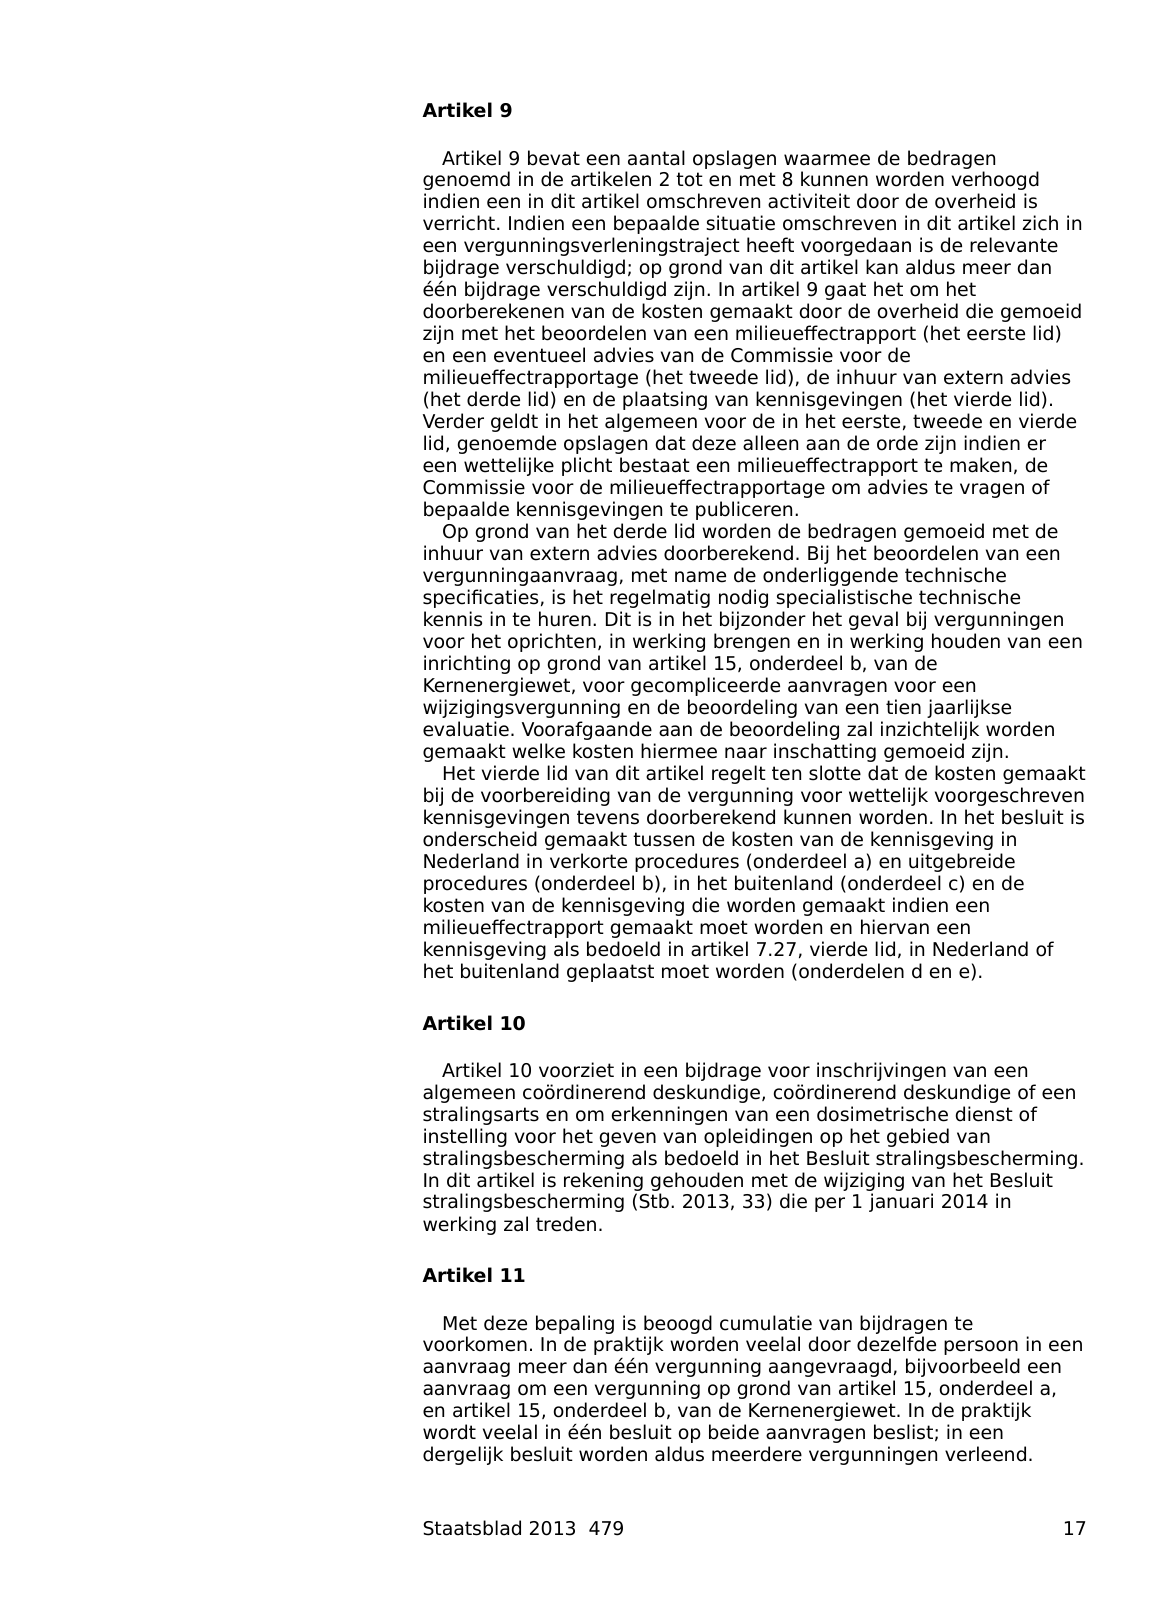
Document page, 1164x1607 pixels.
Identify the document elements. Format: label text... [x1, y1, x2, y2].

text Artikel 9 bevat een aantal opslagen waarmee de bedragen genoemd in de artikelen 2 tot en met 8 kunnen worden verhoogd indien een in dit artikel omschreven activiteit door de overheid is verricht. Indien een bepaalde situatie omschreven in dit artikel zich in een vergunningsverleningstraject heeft voorgedaan is de relevante bijdrage verschuldigd; op grond van dit artikel kan aldus meer dan één bijdrage verschuldigd zijn. In artikel 9 gaat het om het doorberekenen van de kosten gemaakt door de overheid die gemoeid zijn met het beoordelen van een milieueffectrapport (het eerste lid) en een eventueel advies van de Commissie voor de milieueffectrapportage (het tweede lid), de inhuur van extern advies (het derde lid) en de plaatsing van kennisgevingen (het vierde lid). Verder geldt in het algemeen voor de in het eerste, tweede en vierde lid, genoemde opslagen dat deze alleen aan de orde zijn indien er een wettelijke plicht bestaat een milieueffectrapport te maken, de Commissie voor de milieueffectrapportage om advies te vragen of bepaalde kennisgevingen te publiceren. [422, 147, 1087, 521]
subtitle Artikel 9 [422, 100, 1087, 122]
text Artikel 10 voorziet in een bijdrage voor inschrijvingen van een algemeen coördinerend deskundige, coördinerend deskundige of een stralingsarts en om erkenningen van een dosimetrische dienst of instelling voor het geven van opleidingen op het gebied van stralingsbescherming als bedoeld in het Besluit stralingsbescherming. In dit artikel is rekening gehouden met de wijziging van het Besluit stralingsbescherming (Stb. 2013, 33) die per 1 januari 2014 in werking zal treden. [422, 1059, 1087, 1235]
subtitle Artikel 11 [422, 1265, 1087, 1287]
text Met deze bepaling is beoogd cumulatie van bijdragen te voorkomen. In de praktijk worden veelal door dezelfde persoon in een aanvraag meer dan één vergunning aangevraagd, bijvoorbeeld een aanvraag om een vergunning op grond van artikel 15, onderdeel a, en artikel 15, onderdeel b, van de Kernenergiewet. In de praktijk wordt veelal in één besluit op beide aanvragen beslist; in een dergelijk besluit worden aldus meerdere vergunningen verleend. [422, 1312, 1087, 1466]
text Op grond van het derde lid worden de bedragen gemoeid met de inhuur van extern advies doorberekend. Bij het beoordelen van een vergunningaanvraag, met name de onderliggende technische specificaties, is het regelmatig nodig specialistische technische kennis in te huren. Dit is in het bijzonder het geval bij vergunningen voor het oprichten, in werking brengen en in werking houden van een inrichting op grond van artikel 15, onderdeel b, van de Kernenergiewet, voor gecompliceerde aanvragen voor een wijzigingsvergunning en de beoordeling van een tien jaarlijkse evaluatie. Voorafgaande aan de beoordeling zal inzichtelijk worden gemaakt welke kosten hiermee naar inschatting gemoeid zijn. [422, 521, 1087, 763]
text Het vierde lid van dit artikel regelt ten slotte dat de kosten gemaakt bij de voorbereiding van de vergunning voor wettelijk voorgeschreven kennisgevingen tevens doorberekend kunnen worden. In het besluit is onderscheid gemaakt tussen de kosten van de kennisgeving in Nederland in verkorte procedures (onderdeel a) en uitgebreide procedures (onderdeel b), in het buitenland (onderdeel c) en de kosten van de kennisgeving die worden gemaakt indien een milieueffectrapport gemaakt moet worden en hiervan een kennisgeving als bedoeld in artikel 7.27, vierde lid, in Nederland of het buitenland geplaatst moet worden (onderdelen d en e). [422, 763, 1087, 983]
subtitle Artikel 10 [422, 1013, 1087, 1034]
